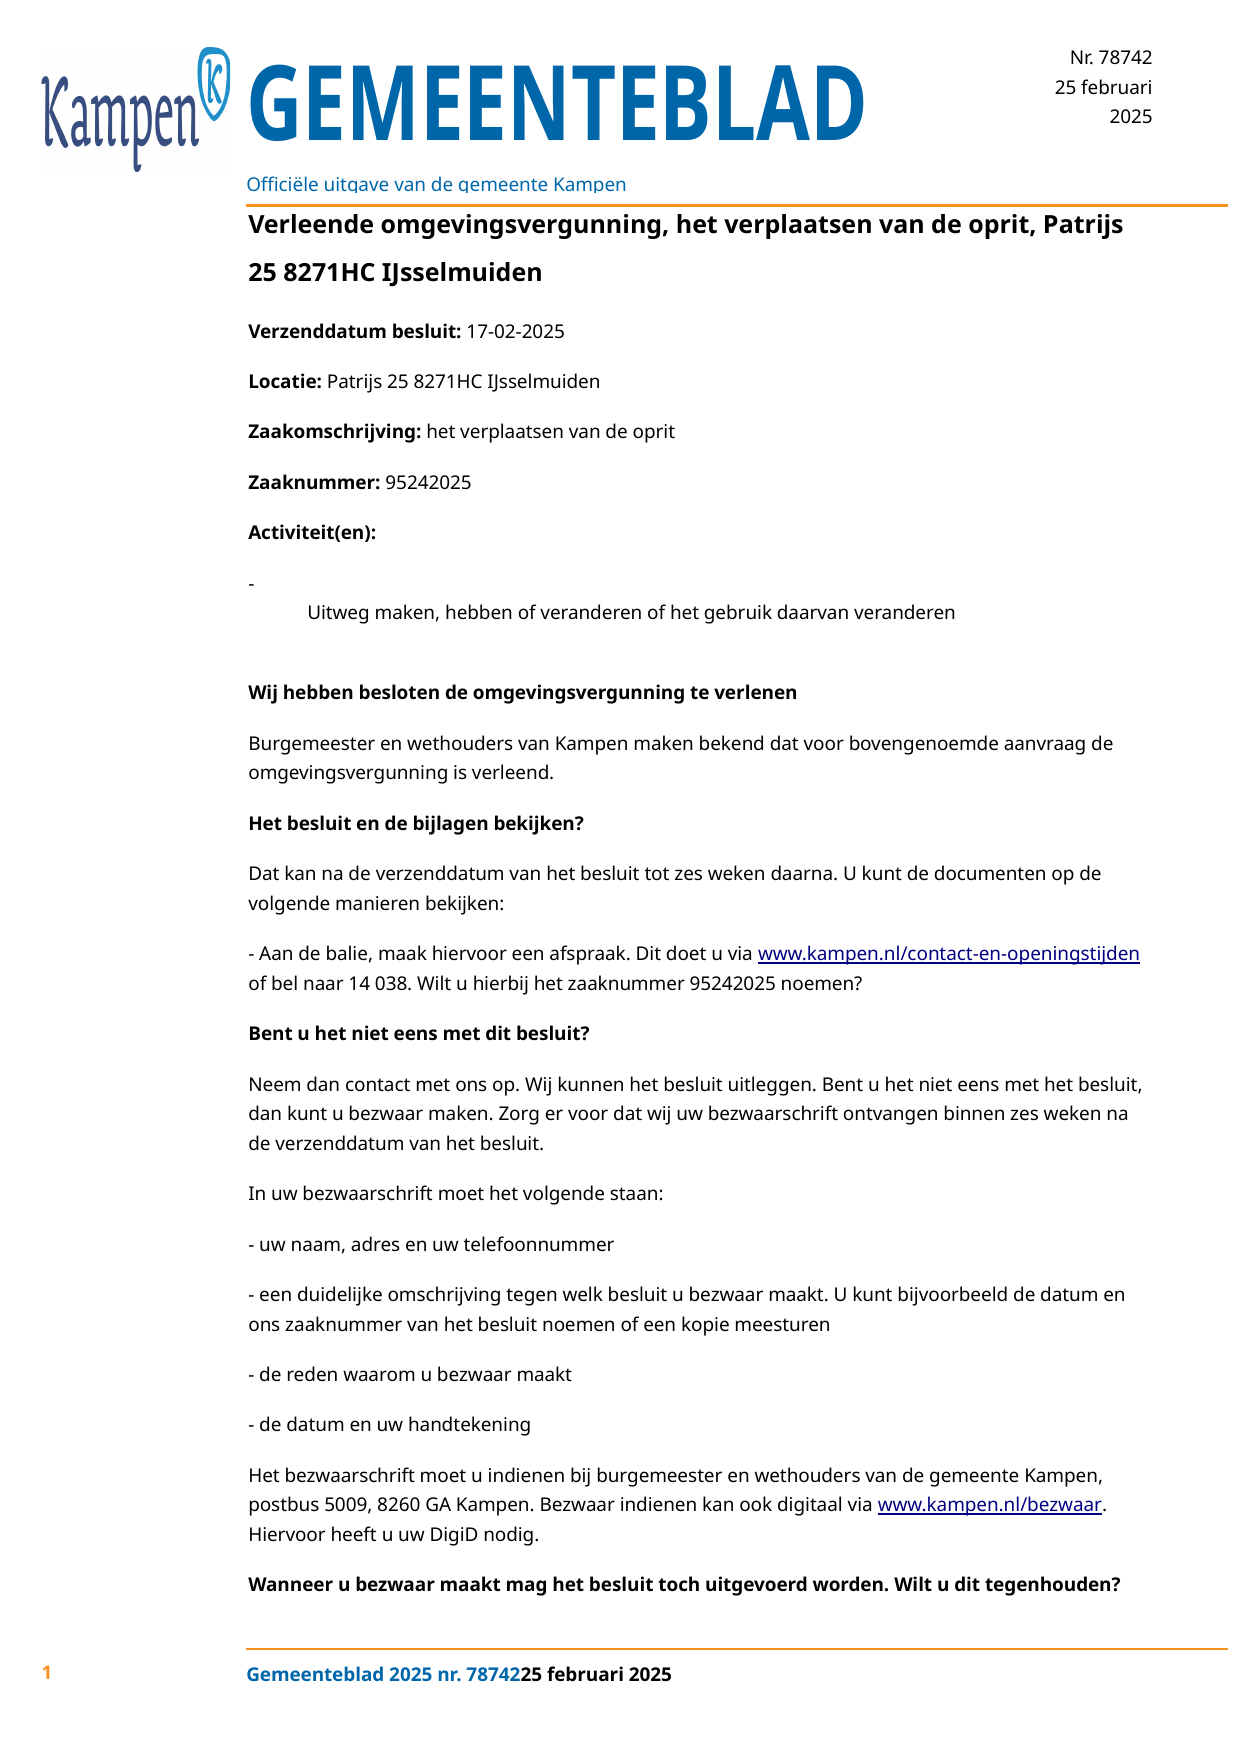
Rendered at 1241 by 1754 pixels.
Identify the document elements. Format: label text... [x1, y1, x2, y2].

text - de datum en uw handtekening [248, 1412, 1152, 1437]
text - de reden waarom u bezwaar maakt [248, 1361, 1152, 1387]
text Wij hebben besloten de omgevingsvergunning te verlenen [248, 679, 1152, 705]
text Neem dan contact met ons op. Wij kunnen het besluit uitleggen. Bent u het niet eens met het besluit, dan kunt u bezwaar maken. Zorg er voor dat wij uw bezwaarschrift ontvangen binnen zes weken na de verzenddatum van het besluit. [248, 1071, 1152, 1156]
text Het besluit en de bijlagen bekijken? [248, 810, 1152, 836]
text Verzenddatum besluit: 17-02-2025 [248, 318, 1152, 344]
text In uw bezwaarschrift moet het volgende staan: [248, 1180, 1152, 1206]
text - uw naam, adres en uw telefoonnummer [248, 1231, 1152, 1257]
text - Aan de balie, maak hiervoor een afspraak. Dit doet u via www.kampen.nl/contact-en-openingstijden of bel naar 14 038. Wilt u hierbij het zaaknummer 95242025 noemen? [248, 940, 1152, 996]
text Zaaknummer: 95242025 [248, 469, 1152, 495]
text Het bezwaarschrift moet u indienen bij burgemeester en wethouders van de gemeente Kampen, postbus 5009, 8260 GA Kampen. Bezwaar indienen kan ook digitaal via www.kampen.nl/bezwaar. Hiervoor heeft u uw DigiD nodig. [248, 1462, 1152, 1547]
text Wanneer u bezwaar maakt mag het besluit toch uitgevoerd worden. Wilt u dit tegenhouden? [248, 1572, 1152, 1597]
text Verleende omgevingsvergunning, het verplaatsen van de oprit, Patrijs 25 8271HC IJsselmuiden [248, 207, 1152, 288]
text Zaakomschrijving: het verplaatsen van de oprit [248, 419, 1152, 444]
text Burgemeester en wethouders van Kampen maken bekend dat voor bovengenoemde aanvraag de omgevingsvergunning is verleend. [248, 730, 1152, 785]
text Dat kan na de verzenddatum van het besluit tot zes weken daarna. U kunt de documenten op de volgende manieren bekijken: [248, 860, 1152, 916]
text Activiteit(en): [248, 519, 1152, 545]
picture [41, 47, 231, 172]
text Locatie: Patrijs 25 8271HC IJsselmuiden [248, 368, 1152, 394]
list Uitweg maken, hebben of veranderen of het gebruik daarvan veranderen [248, 599, 1152, 625]
text Bent u het niet eens met dit besluit? [248, 1020, 1152, 1046]
text - een duidelijke omschrijving tegen welk besluit u bezwaar maakt. U kunt bijvoorbeeld de datum en ons zaaknummer van het besluit noemen of een kopie meesturen [248, 1281, 1152, 1337]
